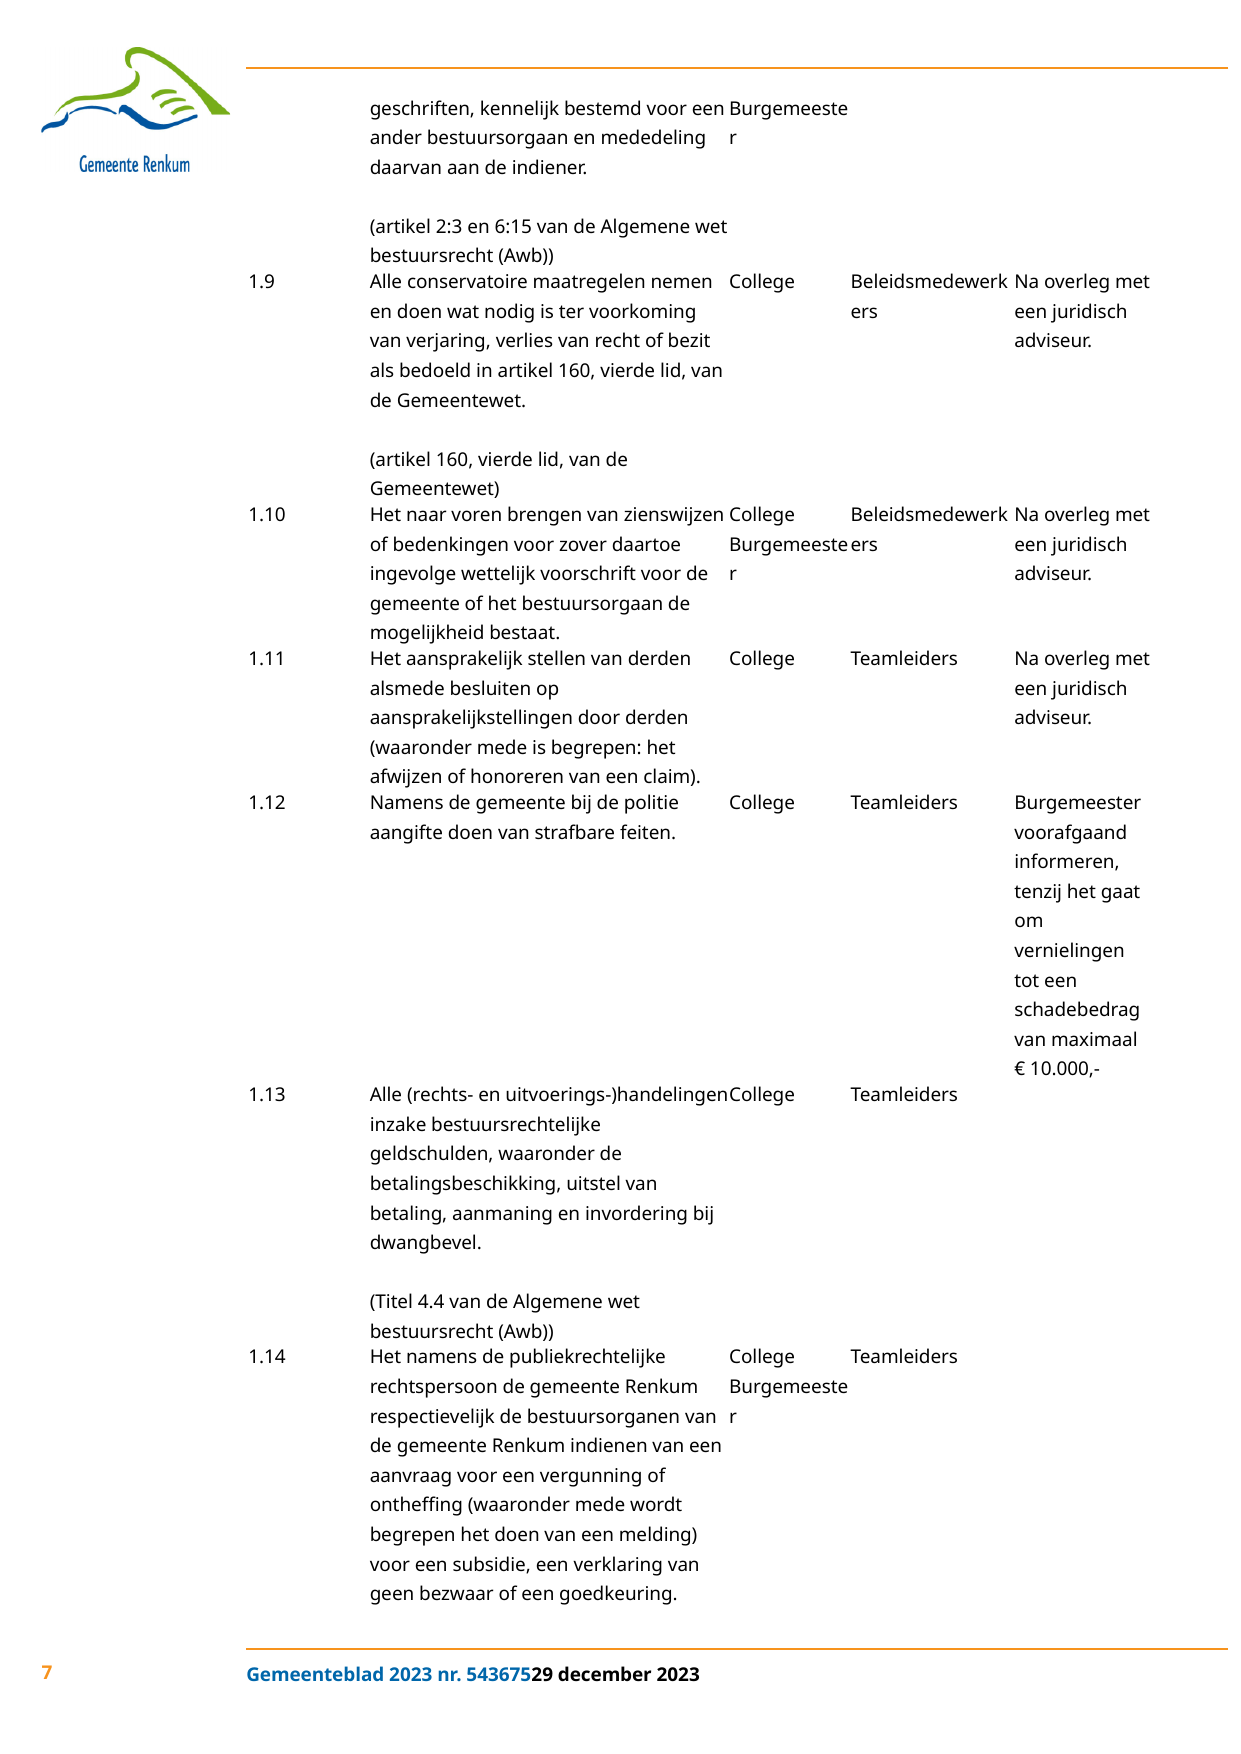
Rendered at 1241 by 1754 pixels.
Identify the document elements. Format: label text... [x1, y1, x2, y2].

table_cell [1014, 1344, 1152, 1606]
table_cell [850, 95, 1014, 268]
table_cell [248, 95, 369, 268]
table_cell Teamleiders [850, 1344, 1014, 1606]
table_cell Beleidsmedewerkers [850, 501, 1014, 645]
table_cell Het namens de publiekrechtelijke rechtspersoon de gemeente Renkum respectievelijk de bestuursorganen van de gemeente Renkum indienen van een aanvraag voor een vergunning of ontheffing (waaronder mede wordt begrepen het doen van een melding) voor een subsidie, een verklaring van geen bezwaar of een goedkeuring. [370, 1344, 729, 1606]
table_cell College [729, 789, 850, 1081]
table_cell Namens de gemeente bij de politie aangifte doen van strafbare feiten. [370, 789, 729, 1081]
table_cell geschriften, kennelijk bestemd voor een ander bestuursorgaan en mededeling daarvan aan de indiener. (artikel 2:3 en 6:15 van de Algemene wet bestuursrecht (Awb)) [370, 95, 729, 268]
table_cell College [729, 1081, 850, 1344]
table_cell Teamleiders [850, 645, 1014, 789]
table_cell Alle (rechts- en uitvoerings-)handelingen inzake bestuursrechtelijke geldschulden, waaronder de betalingsbeschikking, uitstel van betaling, aanmaning en invordering bij dwangbevel. (Titel 4.4 van de Algemene wet bestuursrecht (Awb)) [370, 1081, 729, 1344]
table_cell Teamleiders [850, 1081, 1014, 1344]
table_cell Teamleiders [850, 789, 1014, 1081]
table_cell Na overleg met een juridisch adviseur. [1014, 501, 1152, 645]
table_cell College [729, 269, 850, 501]
table_cell Het naar voren brengen van zienswijzen of bedenkingen voor zover daartoe ingevolge wettelijk voorschrift voor de gemeente of het bestuursorgaan de mogelijkheid bestaat. [370, 501, 729, 645]
table_cell Na overleg met een juridisch adviseur. [1014, 645, 1152, 789]
table_cell 1.11 [248, 645, 369, 789]
table_cell [1014, 95, 1152, 268]
table_cell 1.12 [248, 789, 369, 1081]
table_cell Beleidsmedewerkers [850, 269, 1014, 501]
table_cell College Burgemeester [729, 1344, 850, 1606]
table_cell 1.10 [248, 501, 369, 645]
picture [41, 47, 231, 172]
table_cell Het aansprakelijk stellen van derden alsmede besluiten op aansprakelijkstellingen door derden (waaronder mede is begrepen: het afwijzen of honoreren van een claim). [370, 645, 729, 789]
table_cell Burgemeester voorafgaand informeren, tenzij het gaat om vernielingen tot een schadebedrag van maximaal € 10.000,- [1014, 789, 1152, 1081]
table_cell 1.9 [248, 269, 369, 501]
table_cell College Burgemeester [729, 501, 850, 645]
table_cell [1014, 1081, 1152, 1344]
table_cell College [729, 645, 850, 789]
table_cell Na overleg met een juridisch adviseur. [1014, 269, 1152, 501]
table_cell Alle conservatoire maatregelen nemen en doen wat nodig is ter voorkoming van verjaring, verlies van recht of bezit als bedoeld in artikel 160, vierde lid, van de Gemeentewet. (artikel 160, vierde lid, van de Gemeentewet) [370, 269, 729, 501]
table_cell Burgemeester [729, 95, 850, 268]
table_cell 1.14 [248, 1344, 369, 1606]
table_cell 1.13 [248, 1081, 369, 1344]
